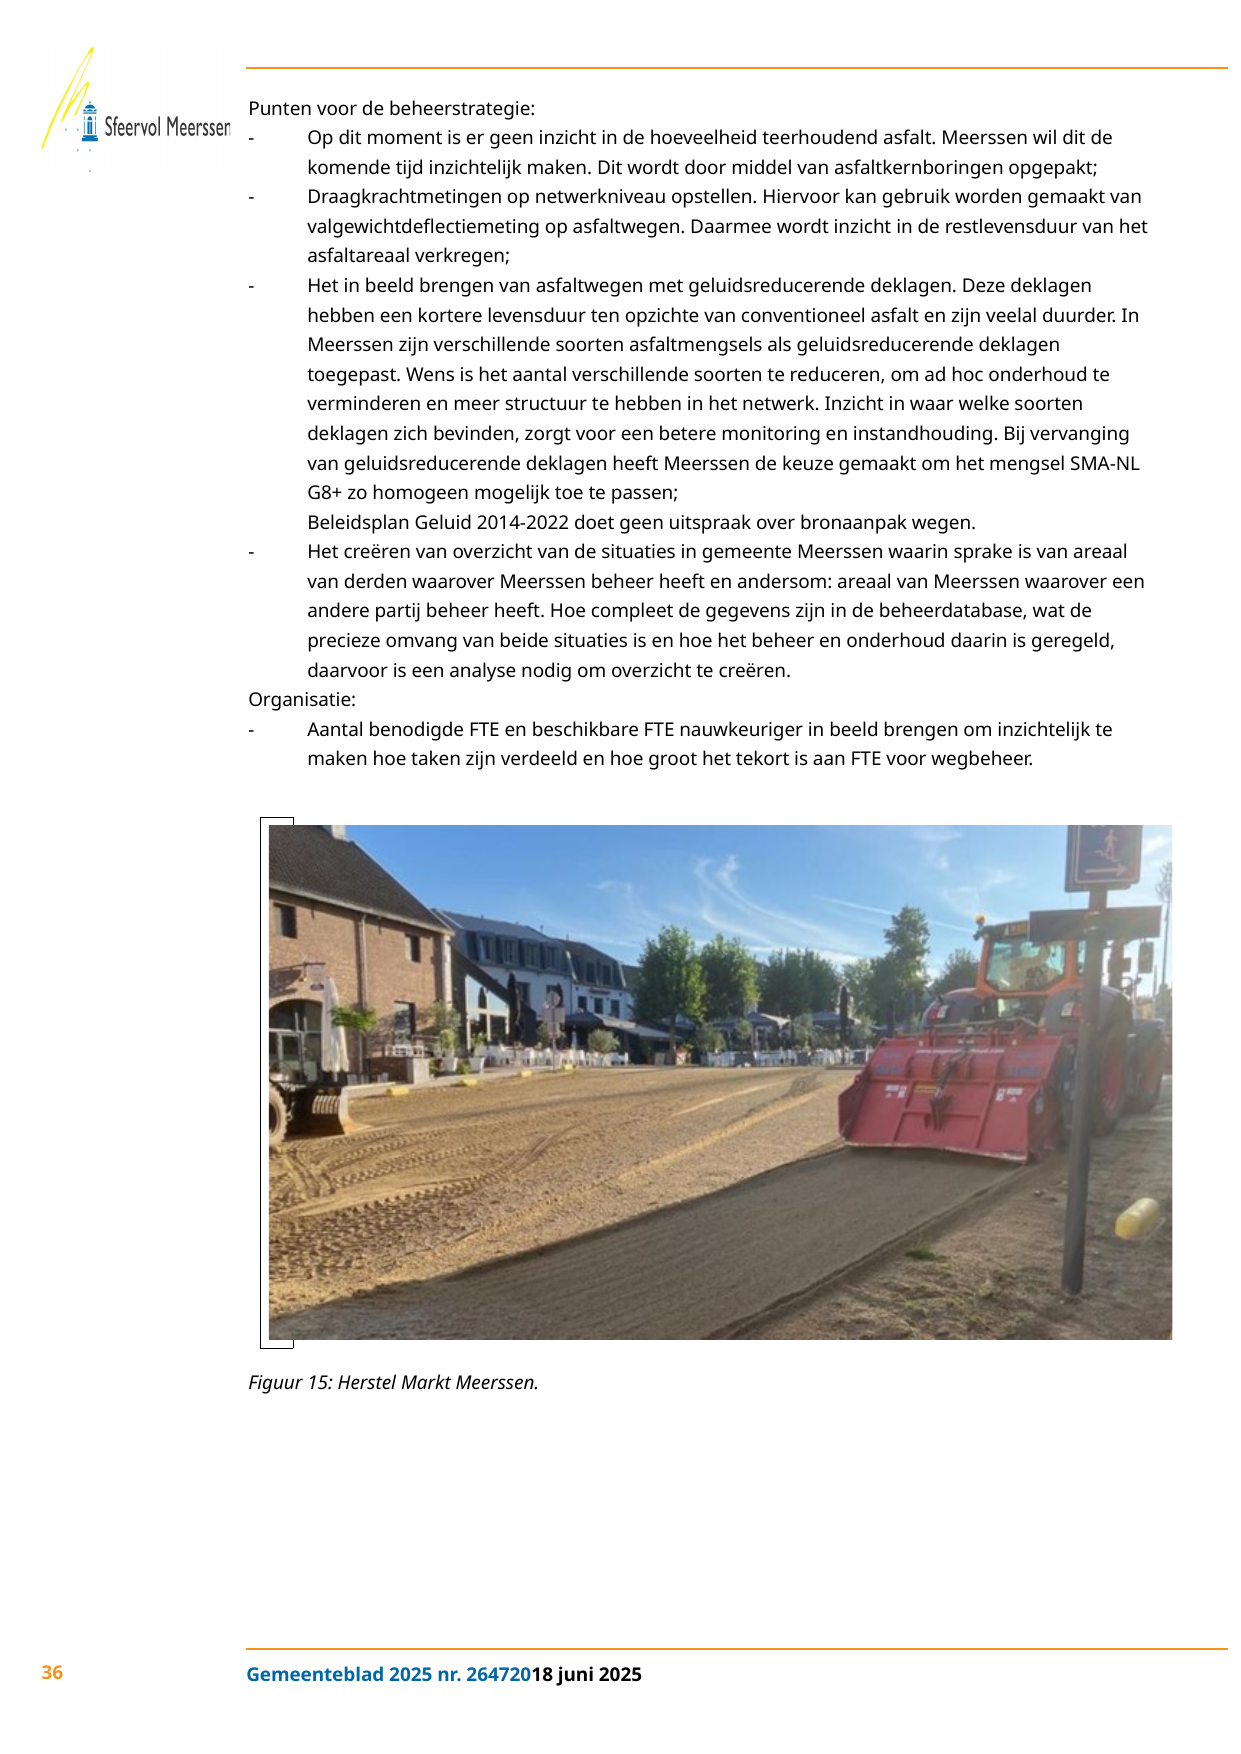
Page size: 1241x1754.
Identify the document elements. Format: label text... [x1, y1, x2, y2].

list Het creëren van overzicht van de situaties in gemeente Meerssen waarin sprake is van areaal van derden waarover Meerssen beheer heeft en andersom: areaal van Meerssen waarover een andere partij beheer heeft. Hoe compleet de gegevens zijn in de beheerdatabase, wat de precieze omvang van beide situaties is en hoe het beheer en onderhoud daarin is geregeld, daarvoor is een analyse nodig om overzicht te creëren. [248, 538, 1152, 683]
list Aantal benodigde FTE en beschikbare FTE nauwkeuriger in beeld brengen om inzichtelijk te maken hoe taken zijn verdeeld en hoe groot het tekort is aan FTE voor wegbeheer. [248, 716, 1152, 771]
picture [41, 47, 231, 172]
text Punten voor de beheerstrategie: [248, 95, 1152, 121]
text Organisatie: [248, 686, 1152, 712]
list Op dit moment is er geen inzicht in de hoeveelheid teerhoudend asfalt. Meerssen wil dit de komende tijd inzichtelijk maken. Dit wordt door middel van asfaltkernboringen opgepakt; [248, 124, 1152, 180]
list Draagkrachtmetingen op netwerkniveau opstellen. Hiervoor kan gebruik worden gemaakt van valgewichtdeflectiemeting op asfaltwegen. Daarmee wordt inzicht in de restlevensduur van het asfaltareaal verkregen; [248, 183, 1152, 268]
text Figuur 15: Herstel Markt Meerssen. [248, 1369, 1152, 1395]
picture [268, 825, 1173, 1340]
list Het in beeld brengen van asfaltwegen met geluidsreducerende deklagen. Deze deklagen hebben een kortere levensduur ten opzichte van conventioneel asfalt en zijn veelal duurder. In Meerssen zijn verschillende soorten asfaltmengsels als geluidsreducerende deklagen toegepast. Wens is het aantal verschillende soorten te reduceren, om ad hoc onderhoud te verminderen en meer structuur te hebben in het netwerk. Inzicht in waar welke soorten deklagen zich bevinden, zorgt voor een betere monitoring en instandhouding. Bij vervanging van geluidsreducerende deklagen heeft Meerssen de keuze gemaakt om het mengsel SMA-NL G8+ zo homogeen mogelijk toe te passen; [248, 272, 1152, 505]
list Beleidsplan Geluid 2014-2022 doet geen uitspraak over bronaanpak wegen. [248, 509, 1152, 535]
